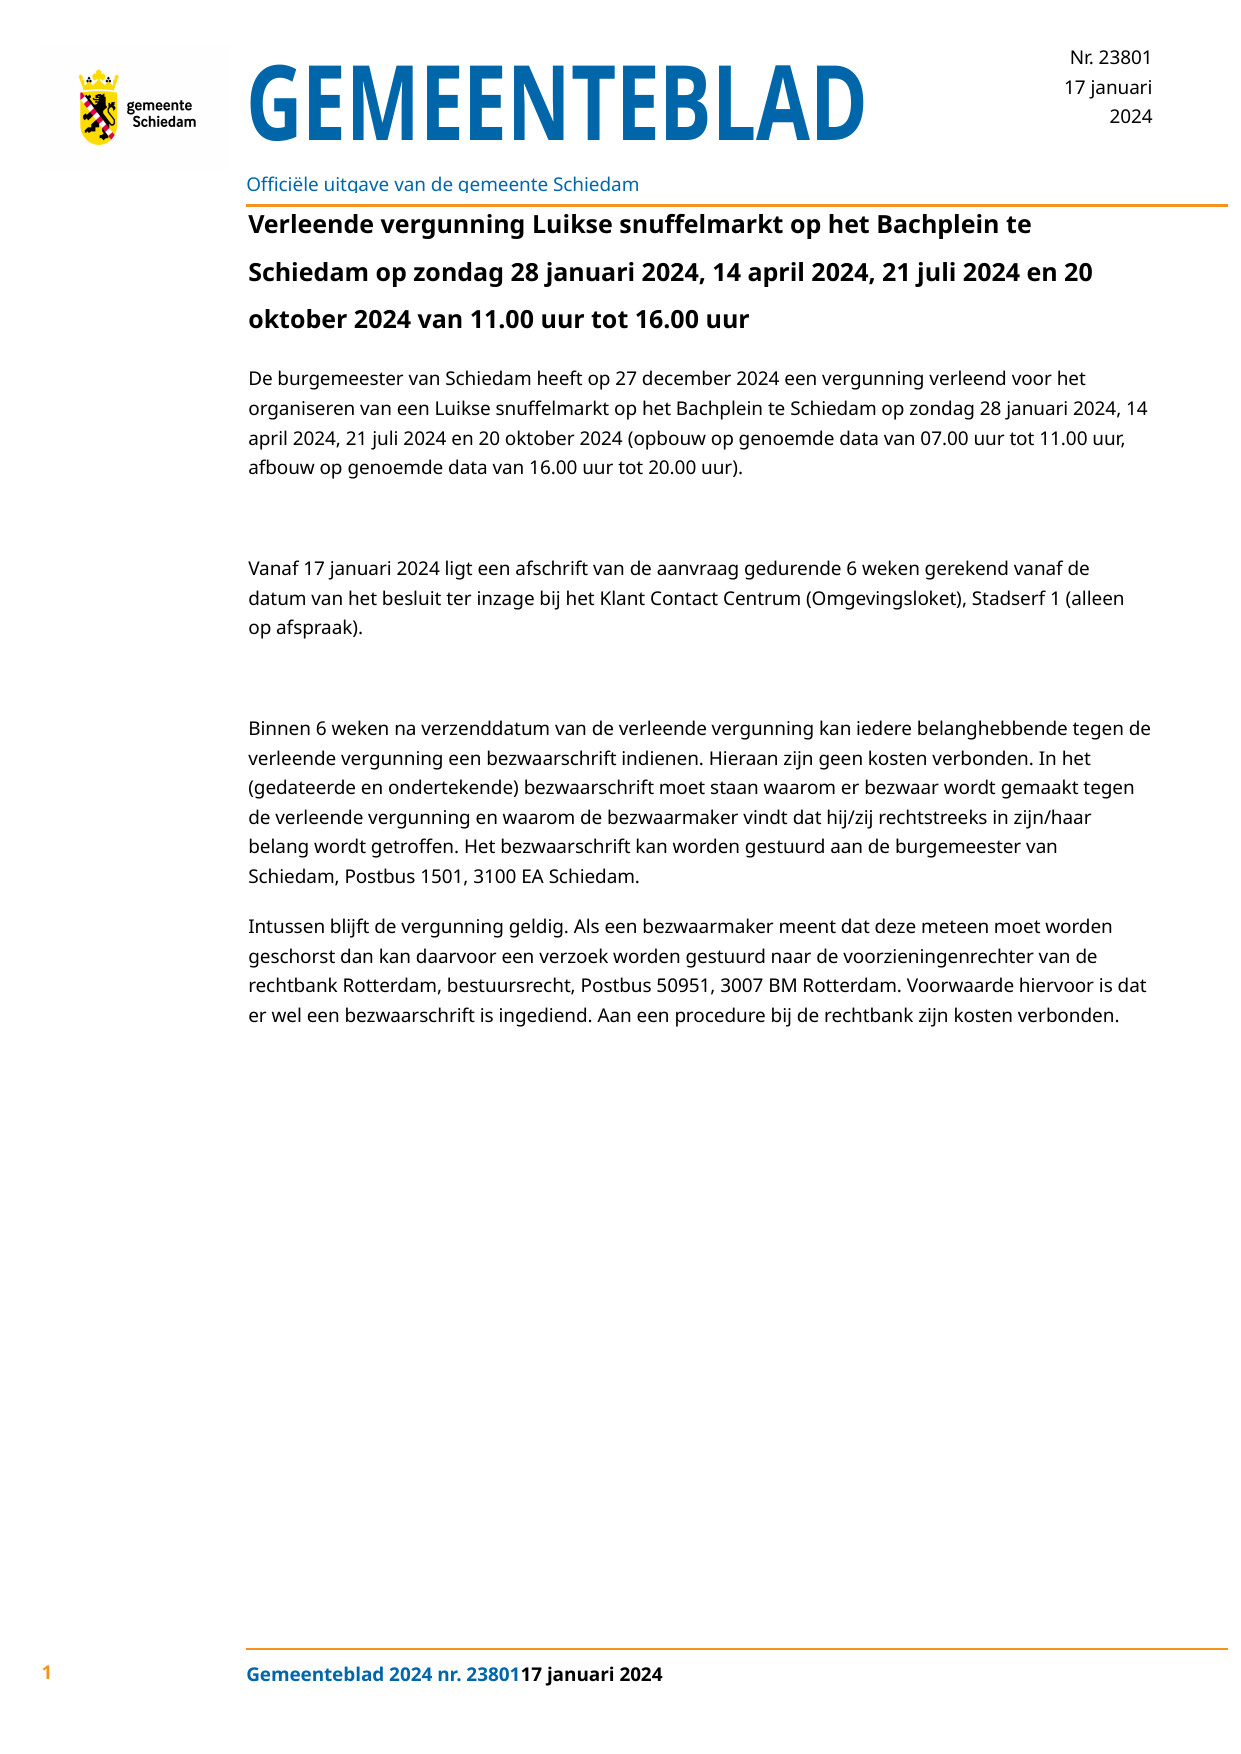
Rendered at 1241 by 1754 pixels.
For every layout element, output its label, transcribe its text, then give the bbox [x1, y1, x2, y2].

picture [41, 47, 231, 172]
text Binnen 6 weken na verzenddatum van de verleende vergunning kan iedere belanghebbende tegen de verleende vergunning een bezwaarschrift indienen. Hieraan zijn geen kosten verbonden. In het (gedateerde en ondertekende) bezwaarschrift moet staan waarom er bezwaar wordt gemaakt tegen de verleende vergunning en waarom de bezwaarmaker vindt dat hij/zij rechtstreeks in zijn/haar belang wordt getroffen. Het bezwaarschrift kan worden gestuurd aan de burgemeester van Schiedam, Postbus 1501, 3100 EA Schiedam. [248, 715, 1152, 889]
text De burgemeester van Schiedam heeft op 27 december 2024 een vergunning verleend voor het organiseren van een Luikse snuffelmarkt op het Bachplein te Schiedam op zondag 28 januari 2024, 14 april 2024, 21 juli 2024 en 20 oktober 2024 (opbouw op genoemde data van 07.00 uur tot 11.00 uur, afbouw op genoemde data van 16.00 uur tot 20.00 uur). [248, 366, 1152, 480]
text Verleende vergunning Luikse snuffelmarkt op het Bachplein te Schiedam op zondag 28 januari 2024, 14 april 2024, 21 juli 2024 en 20 oktober 2024 van 11.00 uur tot 16.00 uur [248, 207, 1152, 336]
text Vanaf 17 januari 2024 ligt een afschrift van de aanvraag gedurende 6 weken gerekend vanaf de datum van het besluit ter inzage bij het Klant Contact Centrum (Omgevingsloket), Stadserf 1 (alleen op afspraak). [248, 555, 1152, 640]
text Intussen blijft de vergunning geldig. Als een bezwaarmaker meent dat deze meteen moet worden geschorst dan kan daarvoor een verzoek worden gestuurd naar de voorzieningenrechter van de rechtbank Rotterdam, bestuursrecht, Postbus 50951, 3007 BM Rotterdam. Voorwaarde hiervoor is dat er wel een bezwaarschrift is ingediend. Aan een procedure bij de rechtbank zijn kosten verbonden. [248, 913, 1152, 1028]
